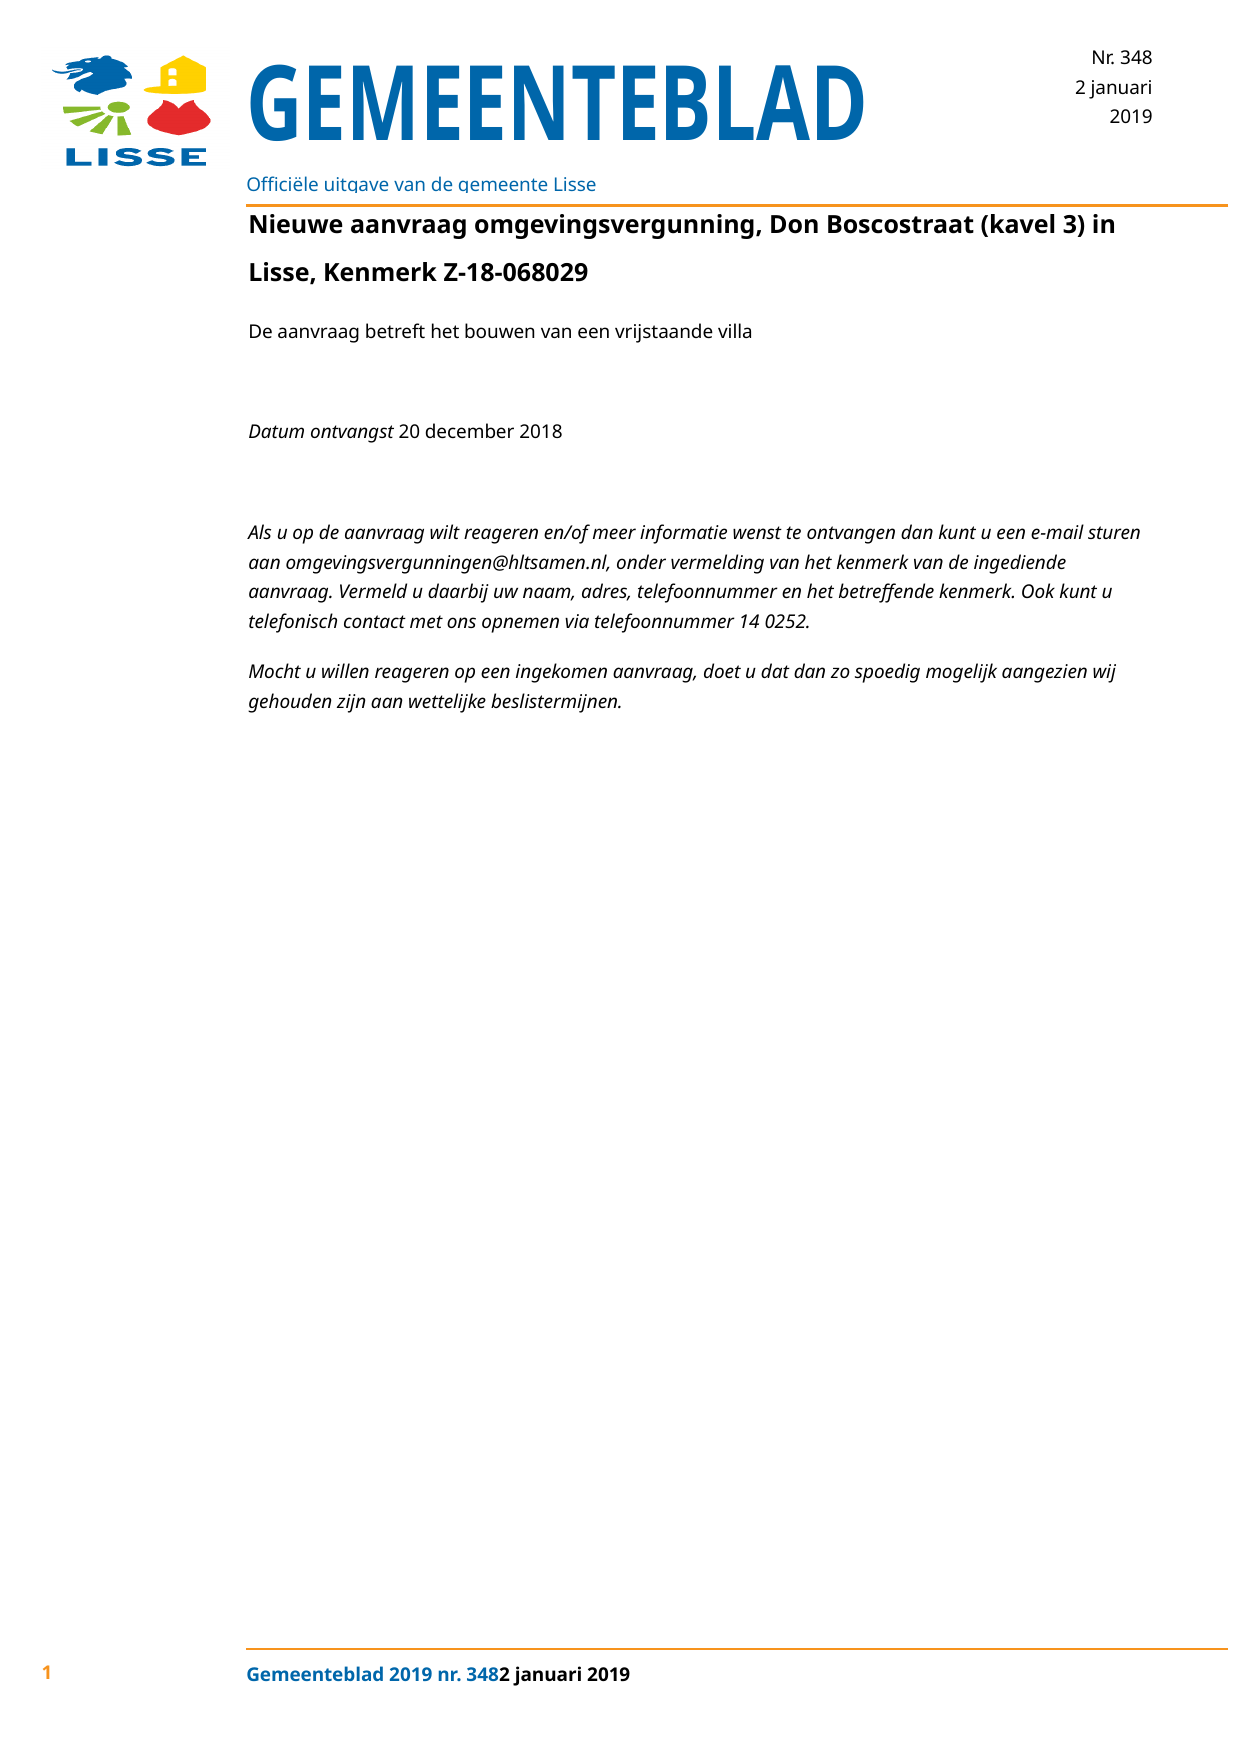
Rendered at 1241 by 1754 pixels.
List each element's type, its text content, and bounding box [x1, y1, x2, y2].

text Datum ontvangst 20 december 2018 [248, 419, 1152, 444]
text De aanvraag betreft het bouwen van een vrijstaande villa [248, 318, 1152, 344]
picture [41, 47, 231, 172]
text Mocht u willen reageren op een ingekomen aanvraag, doet u dat dan zo spoedig mogelijk aangezien wij gehouden zijn aan wettelijke beslistermijnen. [248, 659, 1152, 714]
text Als u op de aanvraag wilt reageren en/of meer informatie wenst te ontvangen dan kunt u een e-mail sturen aan omgevingsvergunningen@hltsamen.nl, onder vermelding van het kenmerk van de ingediende aanvraag. Vermeld u daarbij uw naam, adres, telefoonnummer en het betreffende kenmerk. Ook kunt u telefonisch contact met ons opnemen via telefoonnummer 14 0252. [248, 519, 1152, 634]
text Nieuwe aanvraag omgevingsvergunning, Don Boscostraat (kavel 3) in Lisse, Kenmerk Z-18-068029 [248, 207, 1152, 288]
